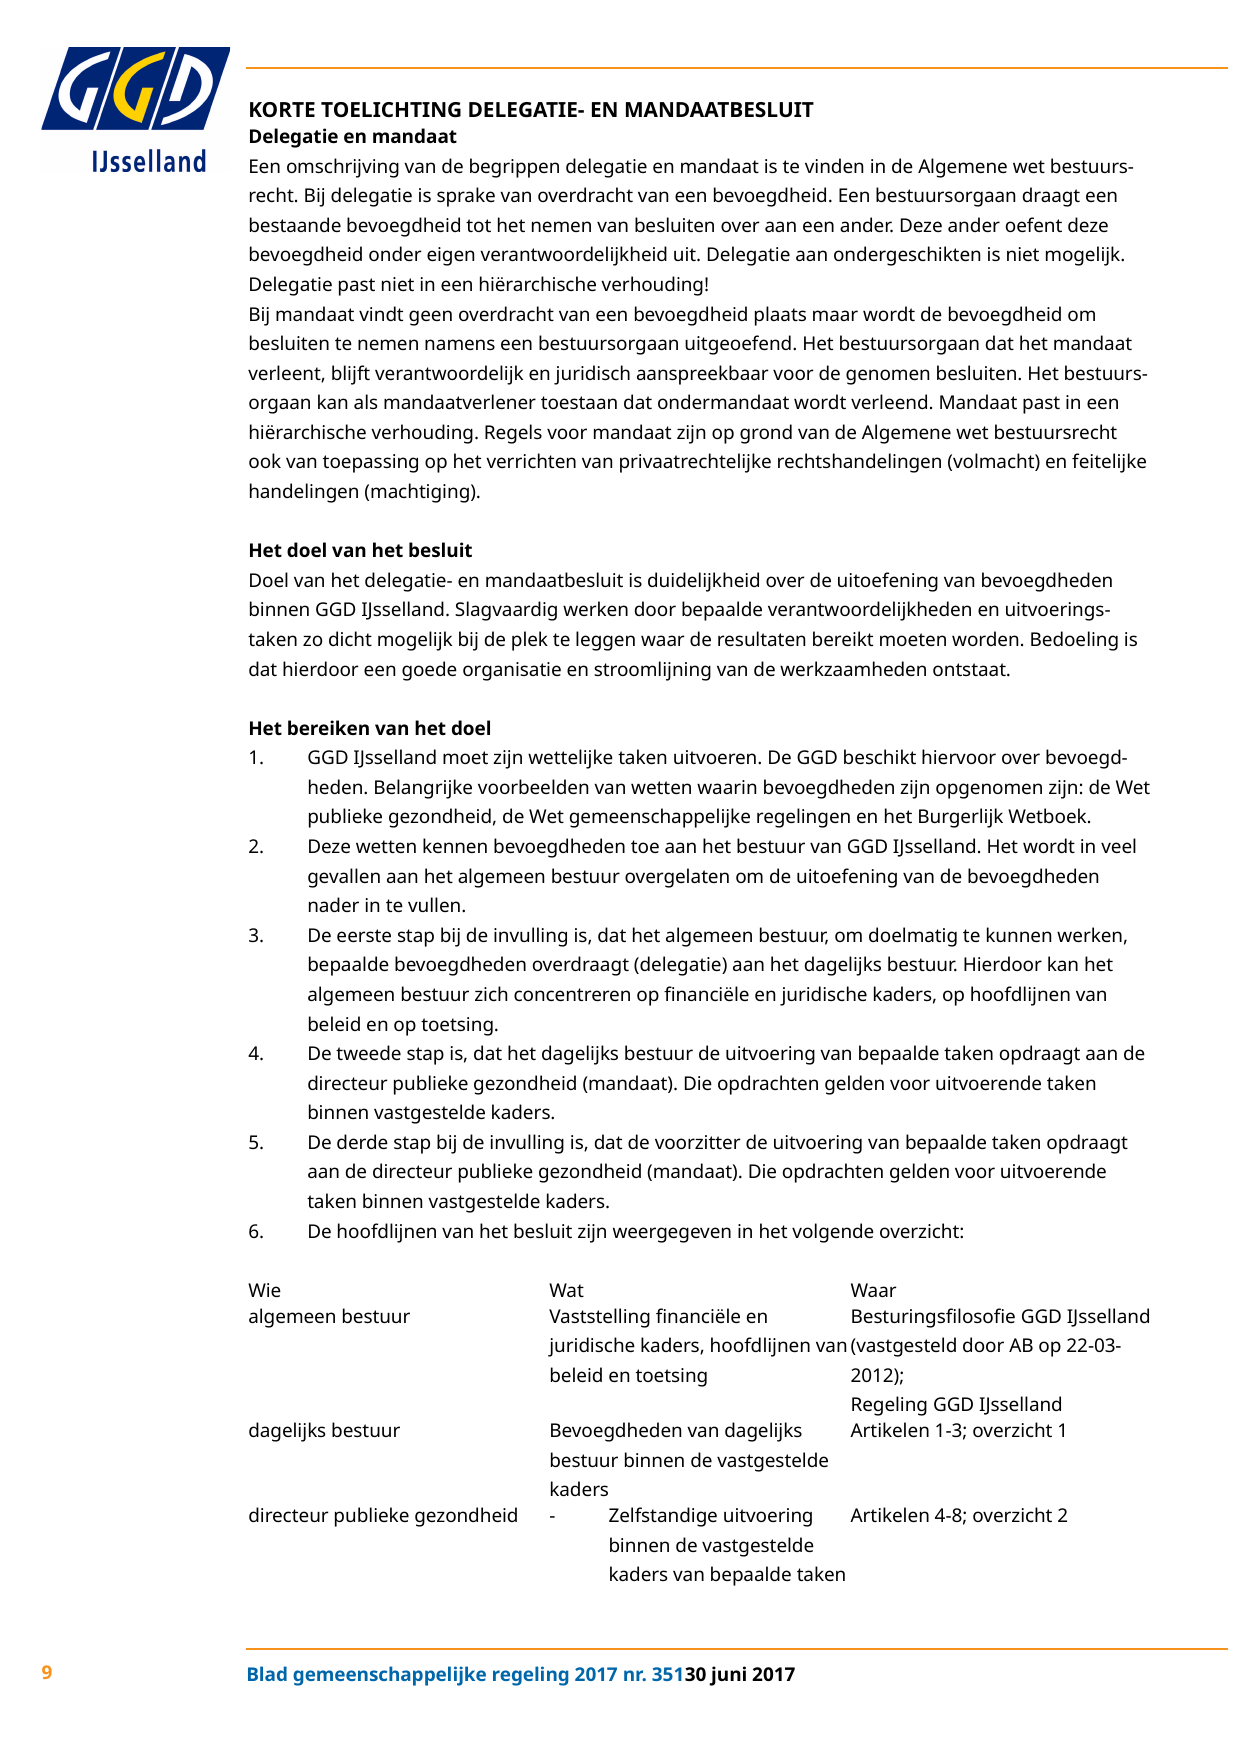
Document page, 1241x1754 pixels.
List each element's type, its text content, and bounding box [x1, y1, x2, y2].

text Het bereiken van het doel [248, 715, 1152, 741]
table_cell dagelijks bestuur [248, 1418, 549, 1502]
picture [41, 47, 231, 172]
table_cell Zelfstandige uitvoering binnen de vastgestelde kaders van bepaalde taken [549, 1502, 850, 1587]
list De tweede stap is, dat het dagelijks bestuur de uitvoering van bepaalde taken opdraagt aan de directeur publieke gezondheid (mandaat). Die opdrachten gelden voor uitvoerende taken binnen vastgestelde kaders. [248, 1040, 1152, 1125]
table_cell Bevoegdheden van dagelijks bestuur binnen de vastgestelde kaders [549, 1418, 850, 1502]
text Doel van het delegatie- en mandaatbesluit is duidelijkheid over de uitoefening van bevoegdheden binnen GGD IJsselland. Slagvaardig werken door bepaalde verantwoordelijkheden en uitvoerings-taken zo dicht mogelijk bij de plek te leggen waar de resultaten bereikt moeten worden. Bedoeling is dat hierdoor een goede organisatie en stroomlijning van de werkzaamheden ontstaat. [248, 567, 1152, 682]
table_cell directeur publieke gezondheid [248, 1502, 549, 1587]
table_header Wat [549, 1277, 850, 1303]
list De hoofdlijnen van het besluit zijn weergegeven in het volgende overzicht: [248, 1218, 1152, 1244]
list De derde stap bij de invulling is, dat de voorzitter de uitvoering van bepaalde taken opdraagt aan de directeur publieke gezondheid (mandaat). Die opdrachten gelden voor uitvoerende taken binnen vastgestelde kaders. [248, 1129, 1152, 1214]
text KORTE TOELICHTING DELEGATIE- EN MANDAATBESLUIT [248, 95, 1152, 123]
text Delegatie en mandaat [248, 123, 1152, 149]
text Een omschrijving van de begrippen delegatie en mandaat is te vinden in de Algemene wet bestuurs-recht. Bij delegatie is sprake van overdracht van een bevoegdheid. Een bestuursorgaan draagt een bestaande bevoegdheid tot het nemen van besluiten over aan een ander. Deze ander oefent deze bevoegdheid onder eigen verantwoordelijkheid uit. Delegatie aan ondergeschikten is niet mogelijk. Delegatie past niet in een hiërarchische verhouding! [248, 153, 1152, 297]
table_cell algemeen bestuur [248, 1303, 549, 1417]
table_cell Besturingsfilosofie GGD IJsselland (vastgesteld door AB op 22-03-2012); Regeling GGD IJsselland [850, 1303, 1152, 1417]
list De eerste stap bij de invulling is, dat het algemeen bestuur, om doelmatig te kunnen werken, bepaalde bevoegdheden overdraagt (delegatie) aan het dagelijks bestuur. Hierdoor kan het algemeen bestuur zich concentreren op financiële en juridische kaders, op hoofdlijnen van beleid en op toetsing. [248, 922, 1152, 1037]
list Deze wetten kennen bevoegdheden toe aan het bestuur van GGD IJsselland. Het wordt in veel gevallen aan het algemeen bestuur overgelaten om de uitoefening van de bevoegdheden nader in te vullen. [248, 833, 1152, 918]
list GGD IJsselland moet zijn wettelijke taken uitvoeren. De GGD beschikt hiervoor over bevoegd-heden. Belangrijke voorbeelden van wetten waarin bevoegdheden zijn opgenomen zijn: de Wet publieke gezondheid, de Wet gemeenschappelijke regelingen en het Burgerlijk Wetboek. [248, 744, 1152, 829]
text Bij mandaat vindt geen overdracht van een bevoegdheid plaats maar wordt de bevoegdheid om besluiten te nemen namens een bestuursorgaan uitgeoefend. Het bestuursorgaan dat het mandaat verleent, blijft verantwoordelijk en juridisch aanspreekbaar voor de genomen besluiten. Het bestuurs-orgaan kan als mandaatverlener toestaan dat ondermandaat wordt verleend. Mandaat past in een hiërarchische verhouding. Regels voor mandaat zijn op grond van de Algemene wet bestuursrecht ook van toepassing op het verrichten van privaatrechtelijke rechtshandelingen (volmacht) en feitelijke handelingen (machtiging). [248, 301, 1152, 504]
table_cell Artikelen 4-8; overzicht 2 [850, 1502, 1152, 1587]
table_cell Vaststelling financiële en juridische kaders, hoofd­lijnen van beleid en toetsing [549, 1303, 850, 1417]
table_header Waar [850, 1277, 1152, 1303]
table_header Wie [248, 1277, 549, 1303]
text Het doel van het besluit [248, 537, 1152, 563]
table_cell Artikelen 1-3; overzicht 1 [850, 1418, 1152, 1502]
